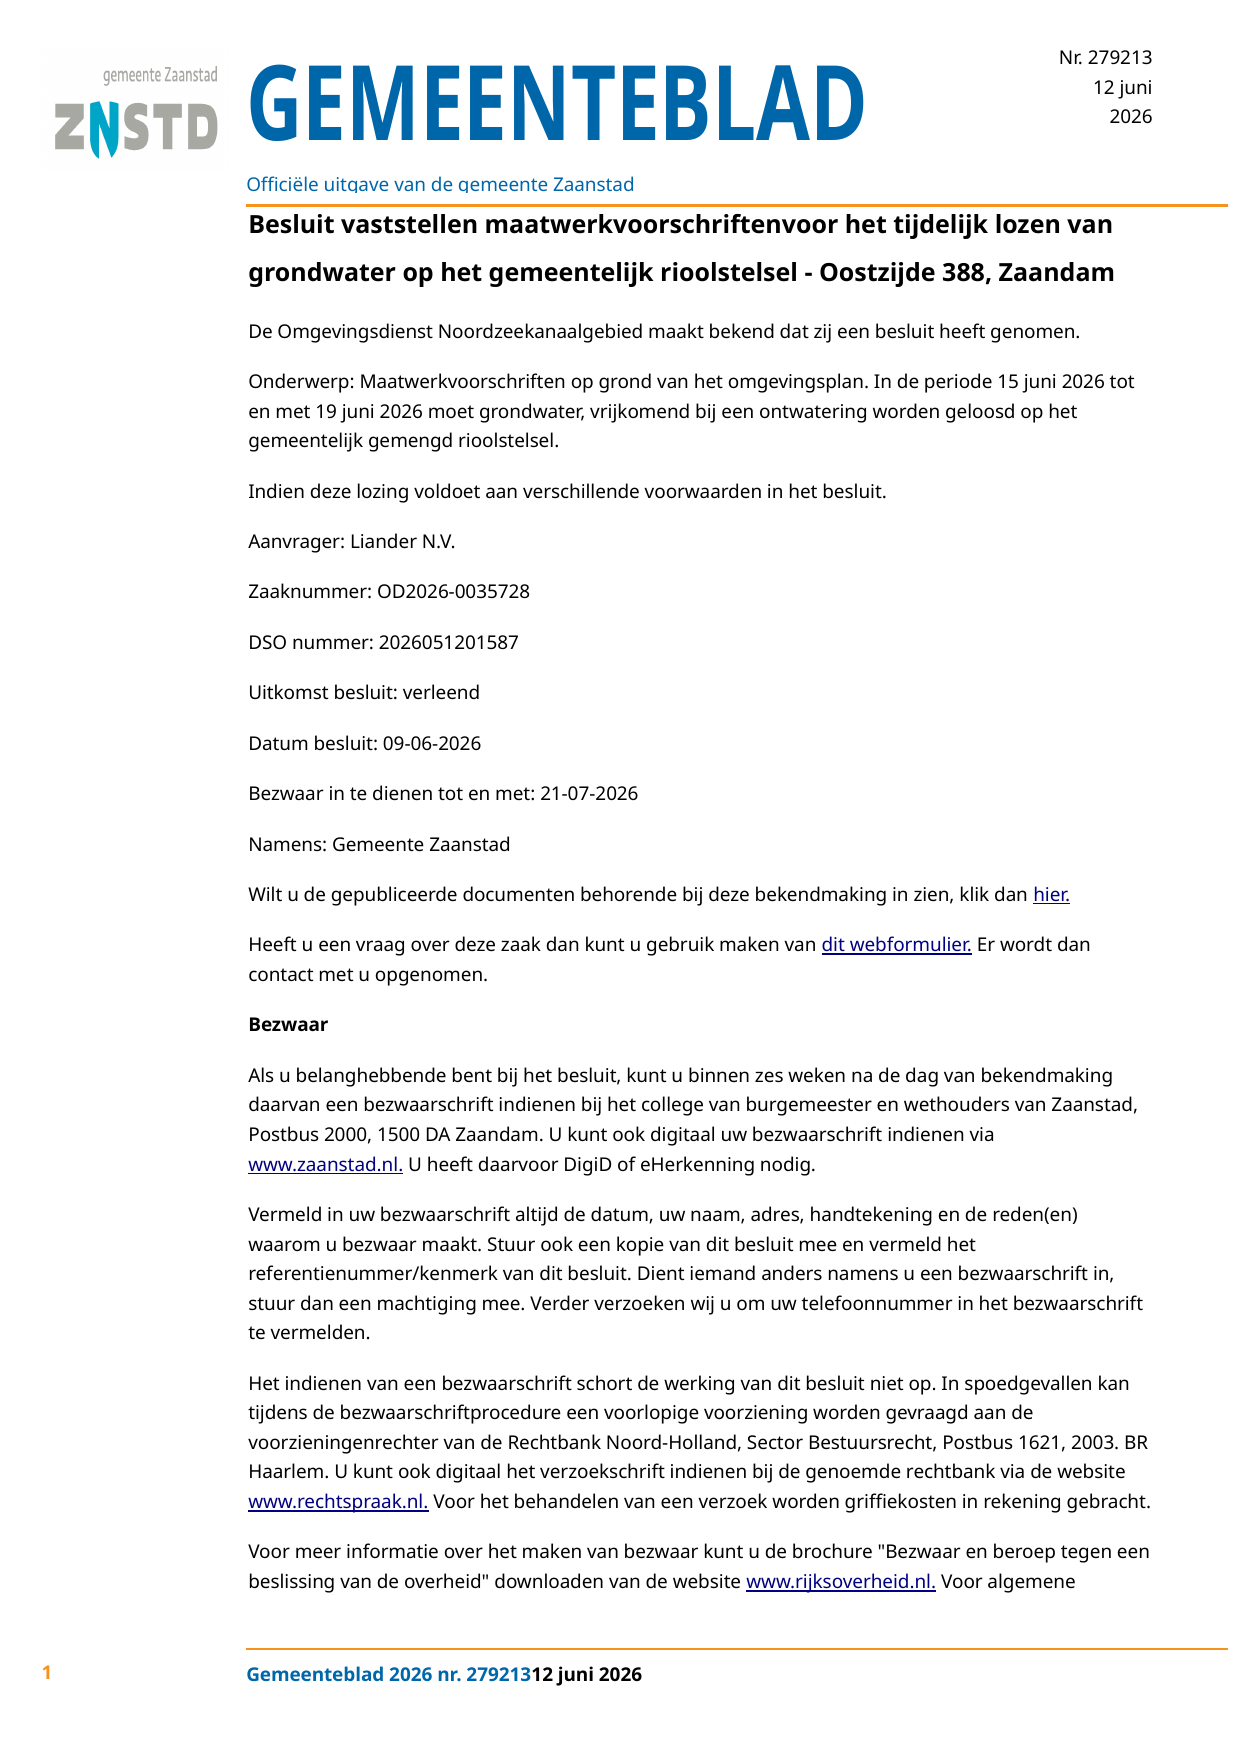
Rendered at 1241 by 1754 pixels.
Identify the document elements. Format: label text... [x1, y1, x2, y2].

text Heeft u een vraag over deze zaak dan kunt u gebruik maken van dit webformulier. Er wordt dan contact met u opgenomen. [248, 932, 1152, 987]
text Voor meer informatie over het maken van bezwaar kunt u de brochure "Bezwaar en beroep tegen een beslissing van de overheid" downloaden van de website www.rijksoverheid.nl. Voor algemene [248, 1539, 1152, 1594]
text Uitkomst besluit: verleend [248, 679, 1152, 705]
text DSO nummer: 2026051201587 [248, 629, 1152, 655]
text Onderwerp: Maatwerkvoorschriften op grond van het omgevingsplan. In de periode 15 juni 2026 tot en met 19 juni 2026 moet grondwater, vrijkomend bij een ontwatering worden geloosd op het gemeentelijk gemengd rioolstelsel. [248, 368, 1152, 453]
text Het indienen van een bezwaarschrift schort de werking van dit besluit niet op. In spoedgevallen kan tijdens de bezwaarschriftprocedure een voorlopige voorziening worden gevraagd aan de voorzieningenrechter van de Rechtbank Noord-Holland, Sector Bestuursrecht, Postbus 1621, 2003. BR Haarlem. U kunt ook digitaal het verzoekschrift indienen bij de genoemde rechtbank via de website www.rechtspraak.nl. Voor het behandelen van een verzoek worden griffiekosten in rekening gebracht. [248, 1370, 1152, 1514]
text Namens: Gemeente Zaanstad [248, 831, 1152, 857]
text Als u belanghebbende bent bij het besluit, kunt u binnen zes weken na de dag van bekendmaking daarvan een bezwaarschrift indienen bij het college van burgemeester en wethouders van Zaanstad, Postbus 2000, 1500 DA Zaandam. U kunt ook digitaal uw bezwaarschrift indienen via www.zaanstad.nl. U heeft daarvoor DigiD of eHerkenning nodig. [248, 1062, 1152, 1177]
text Datum besluit: 09-06-2026 [248, 730, 1152, 756]
text Wilt u de gepubliceerde documenten behorende bij deze bekendmaking in zien, klik dan hier. [248, 881, 1152, 907]
text Vermeld in uw bezwaarschrift altijd de datum, uw naam, adres, handtekening en de reden(en) waarom u bezwaar maakt. Stuur ook een kopie van dit besluit mee en vermeld het referentienummer/kenmerk van dit besluit. Dient iemand anders namens u een bezwaarschrift in, stuur dan een machtiging mee. Verder verzoeken wij u om uw telefoonnummer in het bezwaarschrift te vermelden. [248, 1201, 1152, 1345]
text Indien deze lozing voldoet aan verschillende voorwaarden in het besluit. [248, 478, 1152, 504]
text De Omgevingsdienst Noordzeekanaalgebied maakt bekend dat zij een besluit heeft genomen. [248, 318, 1152, 344]
text Bezwaar [248, 1012, 1152, 1037]
text Zaaknummer: OD2026-0035728 [248, 579, 1152, 604]
picture [41, 47, 231, 172]
text Besluit vaststellen maatwerkvoorschriftenvoor het tijdelijk lozen van grondwater op het gemeentelijk rioolstelsel - Oostzijde 388, Zaandam [248, 207, 1152, 288]
text Aanvrager: Liander N.V. [248, 528, 1152, 554]
text Bezwaar in te dienen tot en met: 21-07-2026 [248, 780, 1152, 806]
